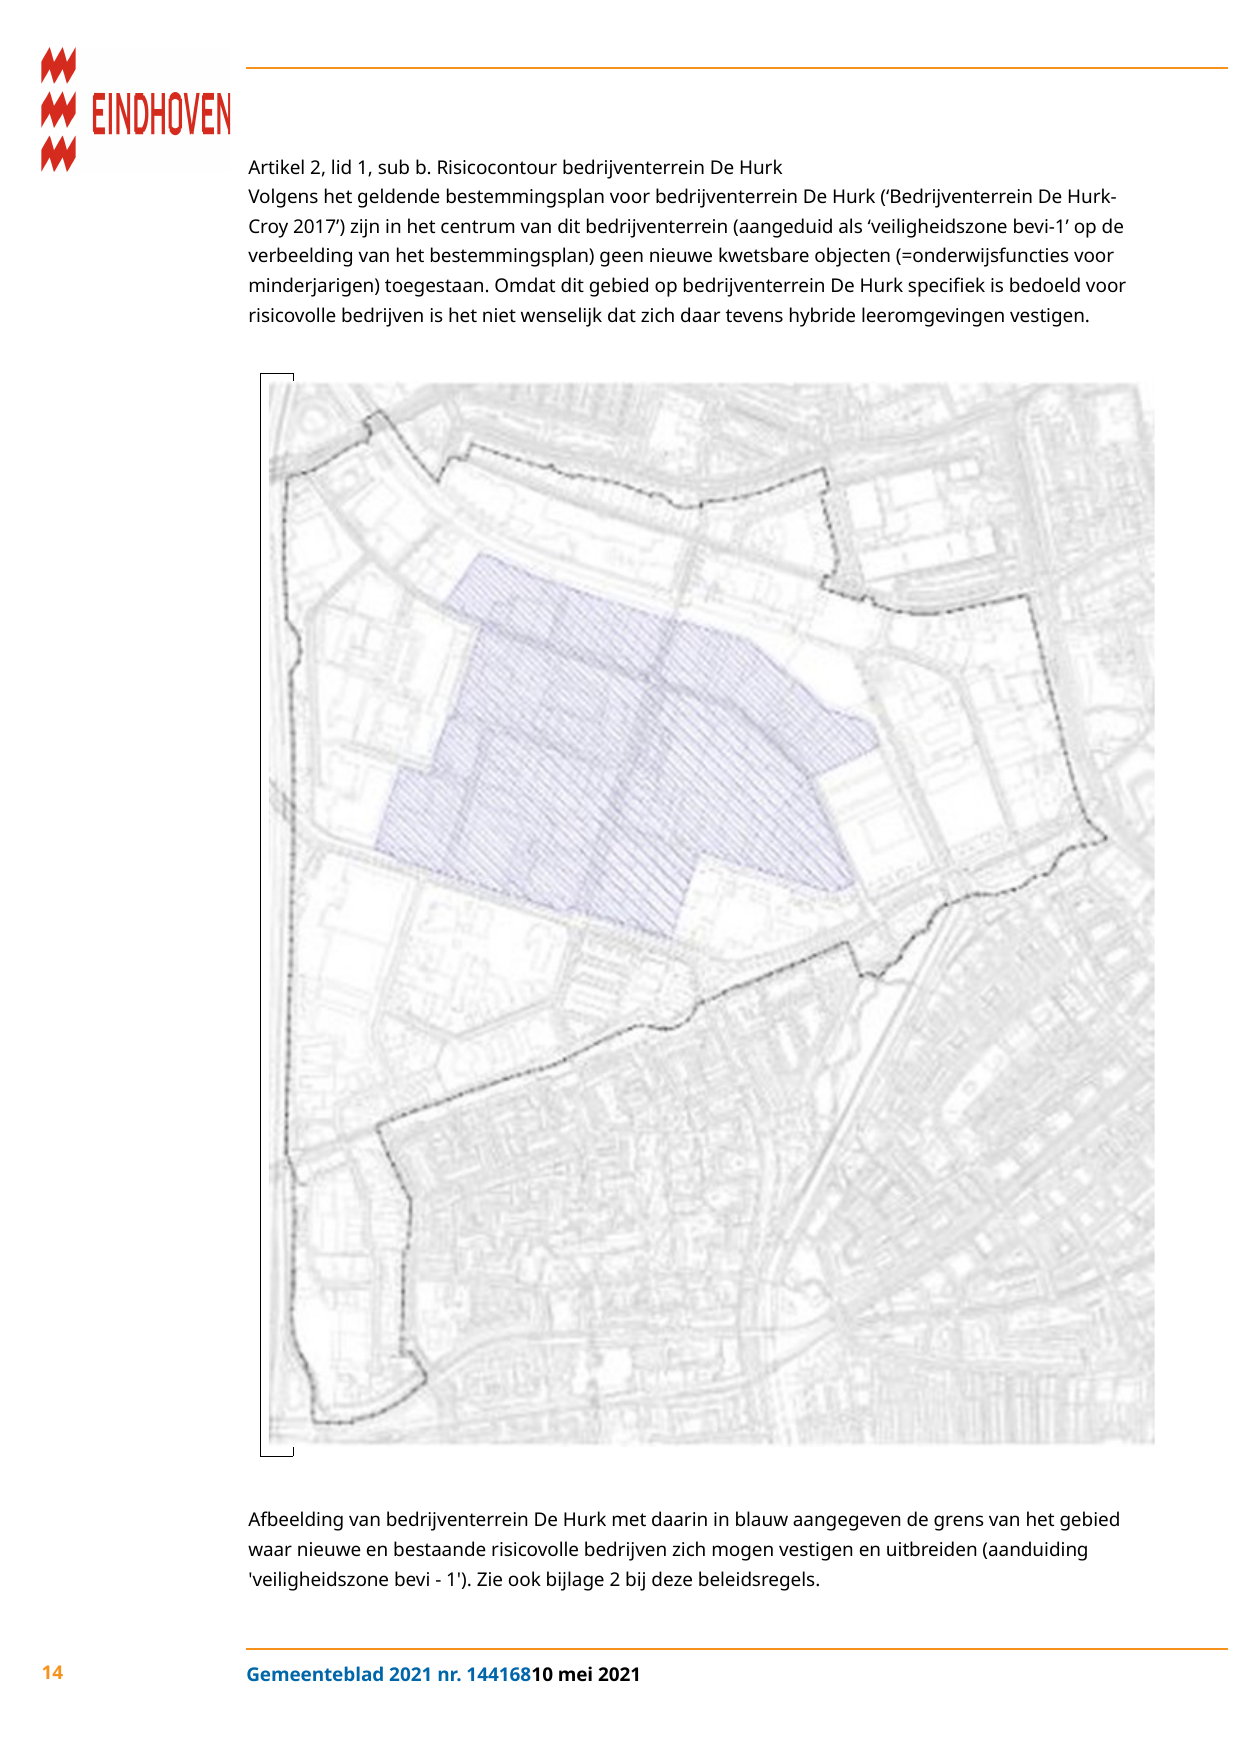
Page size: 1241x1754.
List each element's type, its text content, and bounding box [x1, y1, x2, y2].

text Volgens het geldende bestemmingsplan voor bedrijventerrein De Hurk (‘Bedrijventerrein De Hurk-Croy 2017’) zijn in het centrum van dit bedrijventerrein (aangeduid als ‘veiligheidszone bevi-1’ op de verbeelding van het bestemmingsplan) geen nieuwe kwetsbare objecten (=onderwijsfuncties voor minderjarigen) toegestaan. Omdat dit gebied op bedrijventerrein De Hurk specifiek is bedoeld voor risicovolle bedrijven is het niet wenselijk dat zich daar tevens hybride leeromgevingen vestigen. [248, 183, 1152, 328]
text Artikel 2, lid 1, sub b. Risicocontour bedrijventerrein De Hurk [248, 154, 1152, 180]
picture [41, 47, 231, 172]
picture [268, 381, 1155, 1447]
text Afbeelding van bedrijventerrein De Hurk met daarin in blauw aangegeven de grens van het gebied waar nieuwe en bestaande risicovolle bedrijven zich mogen vestigen en uitbreiden (aanduiding 'veiligheidszone bevi - 1'). Zie ook bijlage 2 bij deze beleidsregels. [248, 1507, 1152, 1591]
